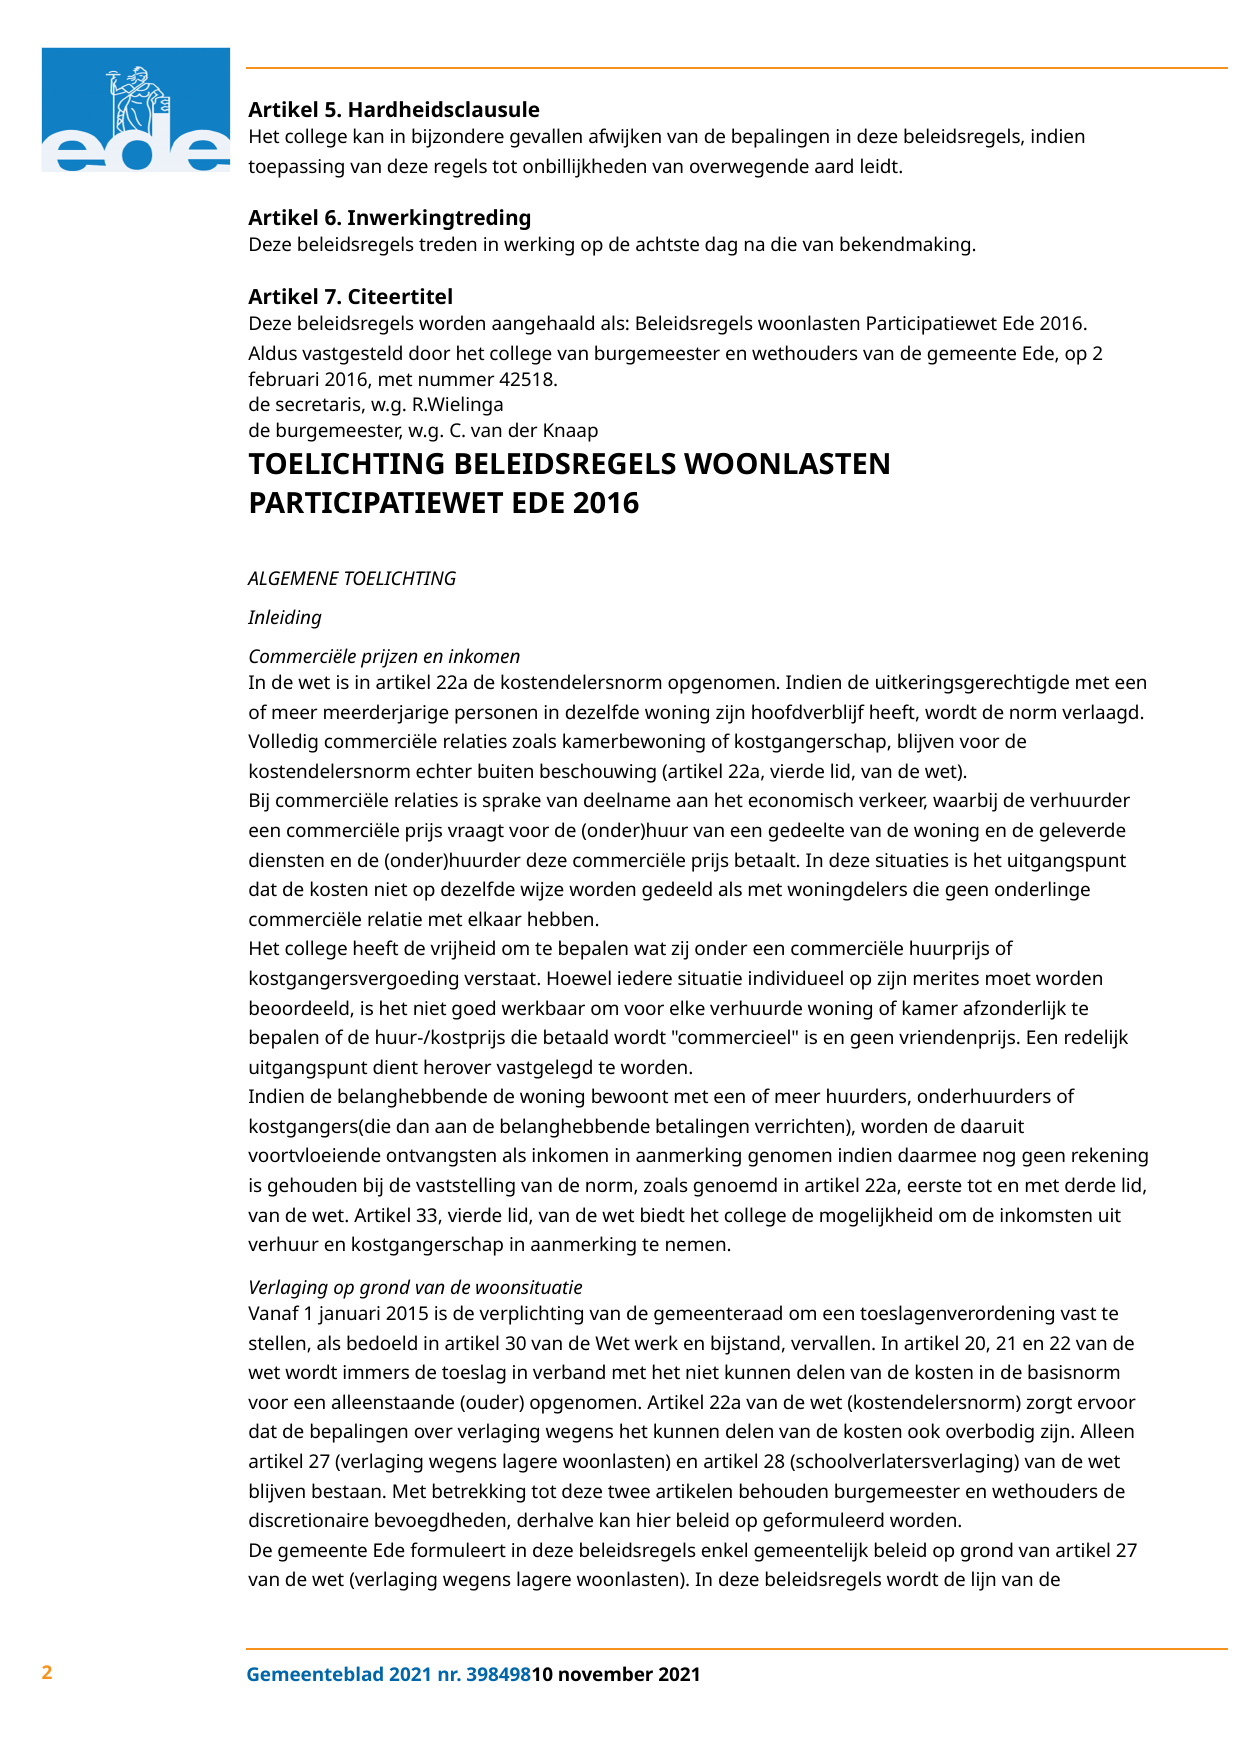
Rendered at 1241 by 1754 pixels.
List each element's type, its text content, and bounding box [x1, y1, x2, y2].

text Indien de belanghebbende de woning bewoont met een of meer huurders, onderhuurders of kostgangers(die dan aan de belanghebbende betalingen verrichten), worden de daaruit voortvloeiende ontvangsten als inkomen in aanmerking genomen indien daarmee nog geen rekening is gehouden bij de vaststelling van de norm, zoals genoemd in artikel 22a, eerste tot en met derde lid, van de wet. Artikel 33, vierde lid, van de wet biedt het college de mogelijkheid om de inkomsten uit verhuur en kostgangerschap in aanmerking te nemen. [248, 1083, 1152, 1257]
text Deze beleidsregels treden in werking op de achtste dag na die van bekendmaking. [248, 232, 1152, 257]
picture [41, 47, 231, 172]
text Het college heeft de vrijheid om te bepalen wat zij onder een commerciële huurprijs of kostgangersvergoeding verstaat. Hoewel iedere situatie individueel op zijn merites moet worden beoordeeld, is het niet goed werkbaar om voor elke verhuurde woning of kamer afzonderlijk te bepalen of de huur-/kostprijs die betaald wordt "commercieel" is en geen vriendenprijs. Een redelijk uitgangspunt dient herover vastgelegd te worden. [248, 936, 1152, 1080]
text ALGEMENE TOELICHTING [248, 565, 1152, 591]
text de secretaris, w.g. R.Wielinga [248, 392, 1152, 417]
text Verlaging op grond van de woonsituatie [248, 1274, 1152, 1300]
text Aldus vastgesteld door het college van burgemeester en wethouders van de gemeente Ede, op 2 februari 2016, met nummer 42518. [248, 340, 1152, 392]
text de burgemeester, w.g. C. van der Knaap [248, 417, 1152, 443]
text Vanaf 1 januari 2015 is de verplichting van de gemeenteraad om een toeslagenverordening vast te stellen, als bedoeld in artikel 30 van de Wet werk en bijstand, vervallen. In artikel 20, 21 en 22 van de wet wordt immers de toeslag in verband met het niet kunnen delen van de kosten in de basisnorm voor een alleenstaande (ouder) opgenomen. Artikel 22a van de wet (kostendelersnorm) zorgt ervoor dat de bepalingen over verlaging wegens het kunnen delen van de kosten ook overbodig zijn. Alleen artikel 27 (verlaging wegens lagere woonlasten) en artikel 28 (schoolverlatersverlaging) van de wet blijven bestaan. Met betrekking tot deze twee artikelen behouden burgemeester en wethouders de discretionaire bevoegdheden, derhalve kan hier beleid op geformuleerd worden. [248, 1300, 1152, 1533]
text Artikel 5. Hardheidsclausule [248, 95, 1152, 123]
text TOELICHTING BELEIDSREGELS WOONLASTEN PARTICIPATIEWET EDE 2016 [248, 443, 1152, 522]
text Deze beleidsregels worden aangehaald als: Beleidsregels woonlasten Participatiewet Ede 2016. [248, 311, 1152, 336]
text Artikel 7. Citeertitel [248, 282, 1152, 311]
text Bij commerciële relaties is sprake van deelname aan het economisch verkeer, waarbij de verhuurder een commerciële prijs vraagt voor de (onder)huur van een gedeelte van de woning en de geleverde diensten en de (onder)huurder deze commerciële prijs betaalt. In deze situaties is het uitgangspunt dat de kosten niet op dezelfde wijze worden gedeeld als met woningdelers die geen onderlinge commerciële relatie met elkaar hebben. [248, 788, 1152, 932]
text Artikel 6. Inwerkingtreding [248, 203, 1152, 232]
text In de wet is in artikel 22a de kostendelersnorm opgenomen. Indien de uitkeringsgerechtigde met een of meer meerderjarige personen in dezelfde woning zijn hoofdverblijf heeft, wordt de norm verlaagd. Volledig commerciële relaties zoals kamerbewoning of kostgangerschap, blijven voor de kostendelersnorm echter buiten beschouwing (artikel 22a, vierde lid, van de wet). [248, 669, 1152, 784]
text Het college kan in bijzondere gevallen afwijken van de bepalingen in deze beleidsregels, indien toepassing van deze regels tot onbillijkheden van overwegende aard leidt. [248, 123, 1152, 178]
text Inleiding [248, 604, 1152, 630]
text Commerciële prijzen en inkomen [248, 644, 1152, 669]
text De gemeente Ede formuleert in deze beleidsregels enkel gemeentelijk beleid op grond van artikel 27 van de wet (verlaging wegens lagere woonlasten). In deze beleidsregels wordt de lijn van de [248, 1537, 1152, 1592]
